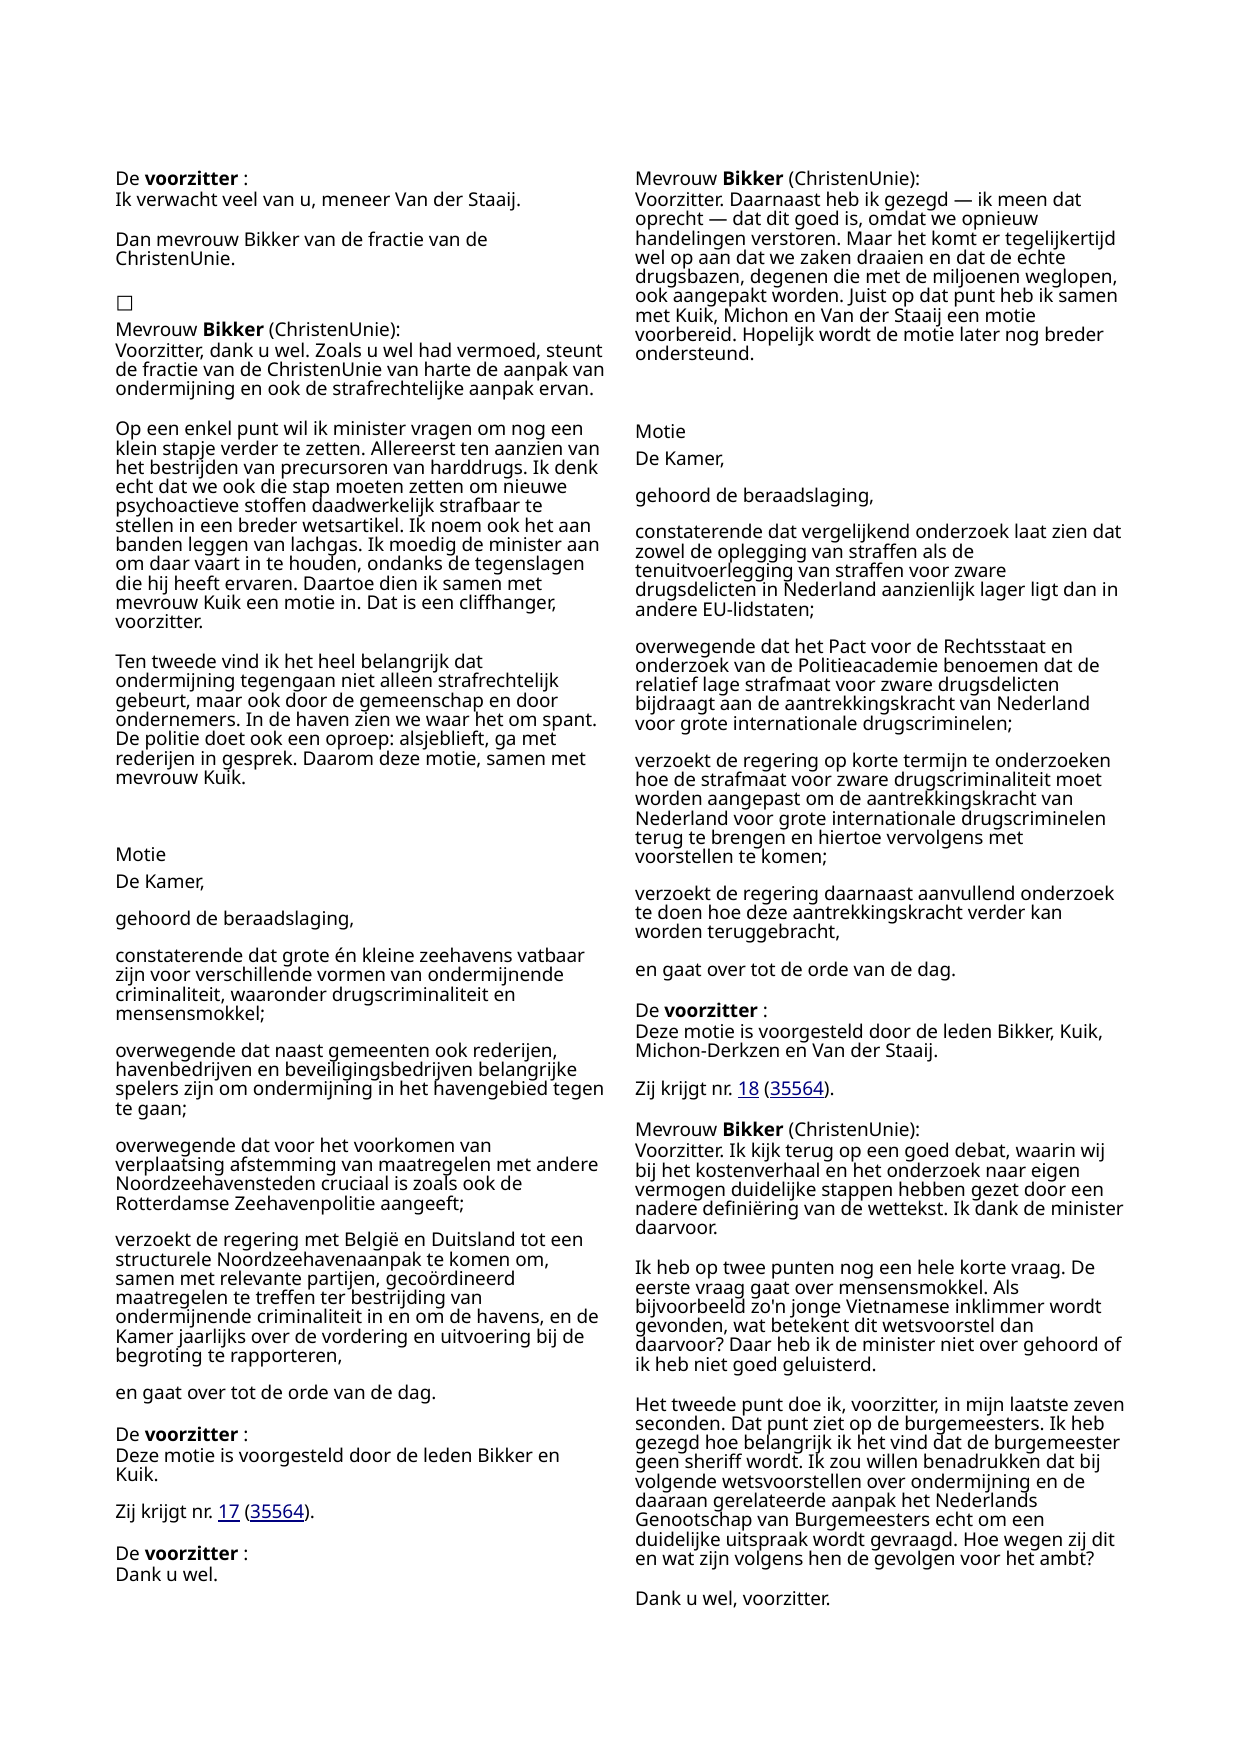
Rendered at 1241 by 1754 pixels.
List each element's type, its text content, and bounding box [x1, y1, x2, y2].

text en gaat over tot de orde van de dag. [635, 961, 1125, 980]
text Zij krijgt nr. 17 (35564). [115, 1503, 605, 1522]
text Dan mevrouw Bikker van de fractie van de ChristenUnie. [115, 231, 605, 269]
text De Kamer, [115, 873, 605, 892]
text overwegende dat voor het voorkomen van verplaatsing afstemming van maatregelen met andere Noordzeehavensteden cruciaal is zoals ook de Rotterdamse Zeehavenpolitie aangeeft; [115, 1137, 605, 1214]
text De voorzitter : [115, 165, 605, 191]
text verzoekt de regering daarnaast aanvullend onderzoek te doen hoe deze aantrekkingskracht verder kan worden teruggebracht, [635, 885, 1125, 943]
text Mevrouw Bikker (ChristenUnie): [635, 165, 1125, 191]
text verzoekt de regering met België en Duitsland tot een structurele Noordzeehavenaanpak te komen om, samen met relevante partijen, gecoördineerd maatregelen te treffen ter bestrijding van ondermijnende criminaliteit in en om de havens, en de Kamer jaarlijks over de vordering en uitvoering bij de begroting te rapporteren, [115, 1231, 605, 1366]
text Deze motie is voorgesteld door de leden Bikker en Kuik. [115, 1447, 605, 1485]
text De voorzitter : [115, 1540, 605, 1566]
text Dank u wel, voorzitter. [635, 1590, 1125, 1609]
text De voorzitter : [115, 1421, 605, 1447]
text overwegende dat naast gemeenten ook rederijen, havenbedrijven en beveiligingsbedrijven belangrijke spelers zijn om ondermijning in het havengebied tegen te gaan; [115, 1042, 605, 1119]
text Mevrouw Bikker (ChristenUnie): [635, 1117, 1125, 1142]
text gehoord de beraadslaging, [635, 487, 1125, 506]
text Zij krijgt nr. 18 (35564). [635, 1079, 1125, 1099]
text Dank u wel. [115, 1566, 605, 1585]
text Ten tweede vind ik het heel belangrijk dat ondermijning tegengaan niet alleen strafrechtelijk gebeurt, maar ook door de gemeenschap en door ondernemers. In de haven zien we waar het om spant. De politie doet ook een oproep: alsjeblieft, ga met rederijen in gesprek. Daarom deze motie, samen met mevrouw Kuik. [115, 653, 605, 788]
text Voorzitter. Ik kijk terug op een goed debat, waarin wij bij het kostenverhaal en het onderzoek naar eigen vermogen duidelijke stappen hebben gezet door een nadere definiëring van de wettekst. Ik dank de minister daarvoor. [635, 1142, 1125, 1239]
text ⬜ [115, 290, 605, 316]
text Ik verwacht veel van u, meneer Van der Staaij. [115, 191, 605, 210]
text Motie [635, 418, 1125, 444]
text en gaat over tot de orde van de dag. [115, 1384, 605, 1403]
text Op een enkel punt wil ik minister vragen om nog een klein stapje verder te zetten. Allereerst ten aanzien van het bestrijden van precursoren van harddrugs. Ik denk echt dat we ook die stap moeten zetten om nieuwe psychoactieve stoffen daadwerkelijk strafbaar te stellen in een breder wetsartikel. Ik noem ook het aan banden leggen van lachgas. Ik moedig de minister aan om daar vaart in te houden, ondanks de tegenslagen die hij heeft ervaren. Daartoe dien ik samen met mevrouw Kuik een motie in. Dat is een cliffhanger, voorzitter. [115, 420, 605, 632]
text constaterende dat vergelijkend onderzoek laat zien dat zowel de oplegging van straffen als de tenuitvoerlegging van straffen voor zware drugsdelicten in Nederland aanzienlijk lager ligt dan in andere EU-lidstaten; [635, 523, 1125, 620]
text verzoekt de regering op korte termijn te onderzoeken hoe de strafmaat voor zware drugscriminaliteit moet worden aangepast om de aantrekkingskracht van Nederland voor grote internationale drugscriminelen terug te brengen en hiertoe vervolgens met voorstellen te komen; [635, 752, 1125, 867]
text Mevrouw Bikker (ChristenUnie): [115, 316, 605, 342]
text Voorzitter. Daarnaast heb ik gezegd — ik meen dat oprecht — dat dit goed is, omdat we opnieuw handelingen verstoren. Maar het komt er tegelijkertijd wel op aan dat we zaken draaien en dat de echte drugsbazen, degenen die met de miljoenen weglopen, ook aangepakt worden. Juist op dat punt heb ik samen met Kuik, Michon en Van der Staaij een motie voorbereid. Hopelijk wordt de motie later nog breder ondersteund. [635, 191, 1125, 364]
text Deze motie is voorgesteld door de leden Bikker, Kuik, Michon-Derkzen en Van der Staaij. [635, 1023, 1125, 1062]
text Voorzitter, dank u wel. Zoals u wel had vermoed, steunt de fractie van de ChristenUnie van harte de aanpak van ondermijning en ook de strafrechtelijke aanpak ervan. [115, 342, 605, 400]
text De voorzitter : [635, 997, 1125, 1023]
text Het tweede punt doe ik, voorzitter, in mijn laatste zeven seconden. Dat punt ziet op de burgemeesters. Ik heb gezegd hoe belangrijk ik het vind dat de burgemeester geen sheriff wordt. Ik zou willen benadrukken dat bij volgende wetsvoorstellen over ondermijning en de daaraan gerelateerde aanpak het Nederlands Genootschap van Burgemeesters echt om een duidelijke uitspraak wordt gevraagd. Hoe wegen zij dit en wat zijn volgens hen de gevolgen voor het ambt? [635, 1396, 1125, 1569]
text overwegende dat het Pact voor de Rechtsstaat en onderzoek van de Politieacademie benoemen dat de relatief lage strafmaat voor zware drugsdelicten bijdraagt aan de aantrekkingskracht van Nederland voor grote internationale drugscriminelen; [635, 638, 1125, 734]
text gehoord de beraadslaging, [115, 910, 605, 929]
text constaterende dat grote én kleine zeehavens vatbaar zijn voor verschillende vormen van ondermijnende criminaliteit, waaronder drugscriminaliteit en mensensmokkel; [115, 947, 605, 1024]
text Ik heb op twee punten nog een hele korte vraag. De eerste vraag gaat over mensensmokkel. Als bijvoorbeeld zo'n jonge Vietnamese inklimmer wordt gevonden, wat betekent dit wetsvoorstel dan daarvoor? Daar heb ik de minister niet over gehoord of ik heb niet goed geluisterd. [635, 1259, 1125, 1375]
text De Kamer, [635, 449, 1125, 469]
text Motie [115, 841, 605, 867]
